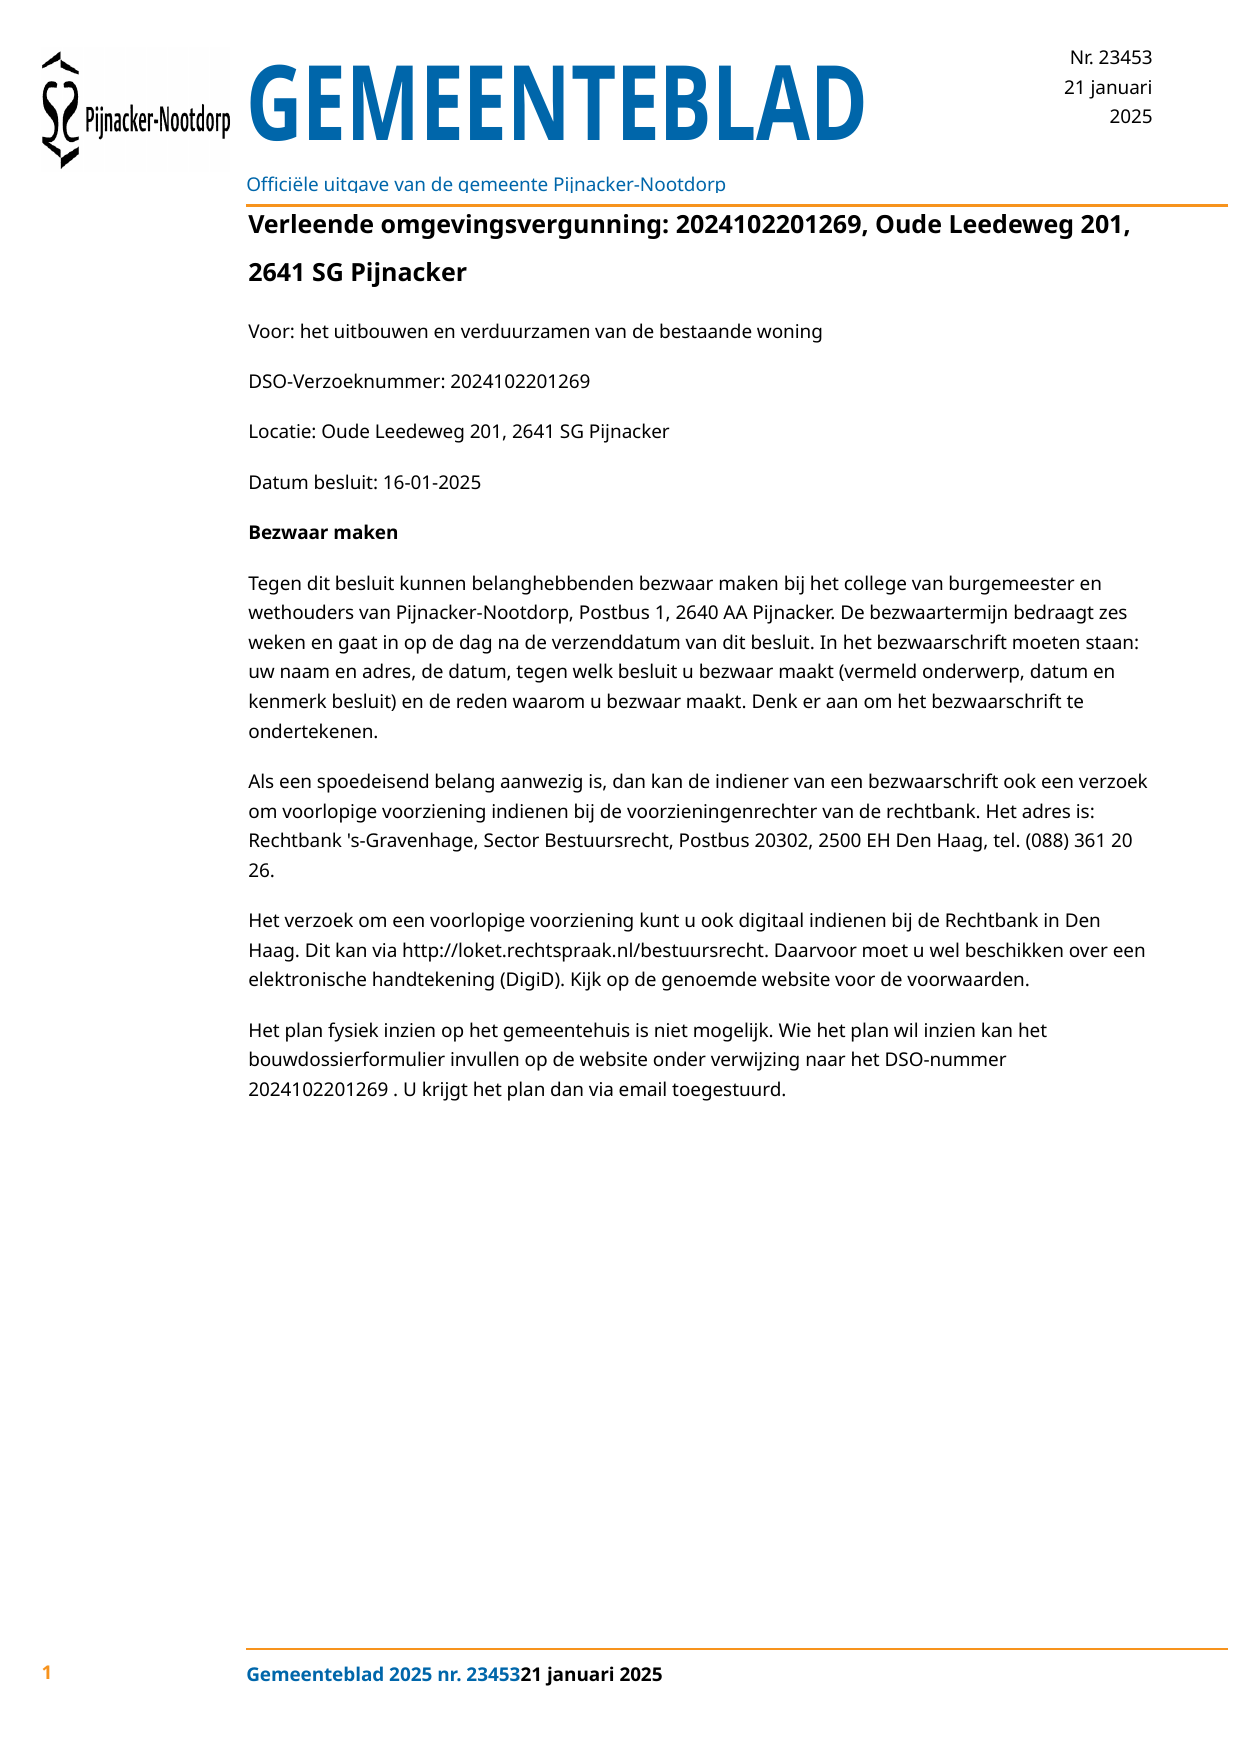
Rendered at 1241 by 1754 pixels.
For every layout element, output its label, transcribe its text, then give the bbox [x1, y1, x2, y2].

text Locatie: Oude Leedeweg 201, 2641 SG Pijnacker [248, 419, 1152, 444]
text Voor: het uitbouwen en verduurzamen van de bestaande woning [248, 318, 1152, 344]
text Bezwaar maken [248, 519, 1152, 545]
text Het plan fysiek inzien op het gemeentehuis is niet mogelijk. Wie het plan wil inzien kan het bouwdossierformulier invullen op de website onder verwijzing naar het DSO-nummer 2024102201269 . U krijgt het plan dan via email toegestuurd. [248, 1017, 1152, 1102]
text Tegen dit besluit kunnen belanghebbenden bezwaar maken bij het college van burgemeester en wethouders van Pijnacker-Nootdorp, Postbus 1, 2640 AA Pijnacker. De bezwaartermijn bedraagt zes weken en gaat in op de dag na de verzenddatum van dit besluit. In het bezwaarschrift moeten staan: uw naam en adres, de datum, tegen welk besluit u bezwaar maakt (vermeld onderwerp, datum en kenmerk besluit) en de reden waarom u bezwaar maakt. Denk er aan om het bezwaarschrift te ondertekenen. [248, 570, 1152, 744]
picture [41, 47, 231, 172]
text DSO-Verzoeknummer: 2024102201269 [248, 368, 1152, 394]
text Als een spoedeisend belang aanwezig is, dan kan de indiener van een bezwaarschrift ook een verzoek om voorlopige voorziening indienen bij de voorzieningenrechter van de rechtbank. Het adres is: Rechtbank 's-Gravenhage, Sector Bestuursrecht, Postbus 20302, 2500 EH Den Haag, tel. (088) 361 20 26. [248, 768, 1152, 883]
text Datum besluit: 16-01-2025 [248, 469, 1152, 495]
text Verleende omgevingsvergunning: 2024102201269, Oude Leedeweg 201, 2641 SG Pijnacker [248, 207, 1152, 288]
text Het verzoek om een voorlopige voorziening kunt u ook digitaal indienen bij de Rechtbank in Den Haag. Dit kan via http://loket.rechtspraak.nl/bestuursrecht. Daarvoor moet u wel beschikken over een elektronische handtekening (DigiD). Kijk op de genoemde website voor de voorwaarden. [248, 907, 1152, 992]
